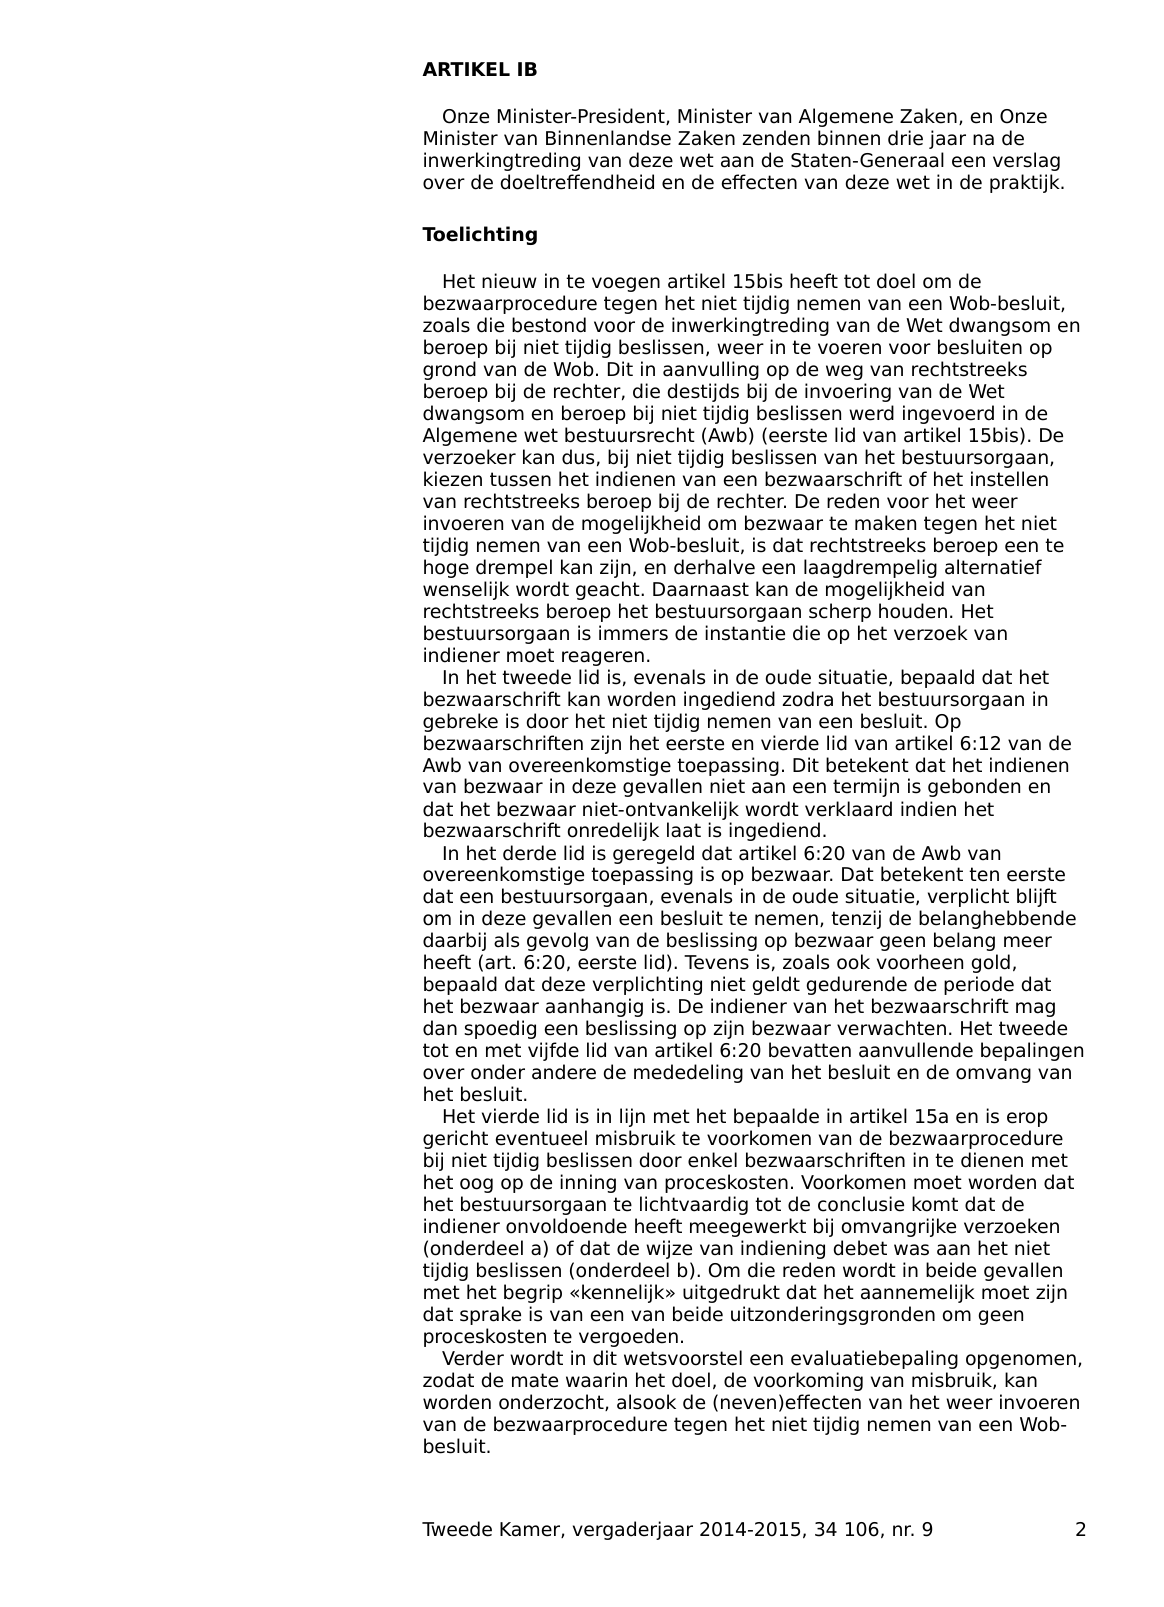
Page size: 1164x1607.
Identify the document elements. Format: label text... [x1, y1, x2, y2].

text Het vierde lid is in lijn met het bepaalde in artikel 15a en is erop gericht eventueel misbruik te voorkomen van de bezwaarprocedure bij niet tijdig beslissen door enkel bezwaarschriften in te dienen met het oog op de inning van proceskosten. Voorkomen moet worden dat het bestuursorgaan te lichtvaardig tot de conclusie komt dat de indiener onvoldoende heeft meegewerkt bij omvangrijke verzoeken (onderdeel a) of dat de wijze van indiening debet was aan het niet tijdig beslissen (onderdeel b). Om die reden wordt in beide gevallen met het begrip «kennelijk» uitgedrukt dat het aannemelijk moet zijn dat sprake is van een van beide uitzonderingsgronden om geen proceskosten te vergoeden. [422, 1106, 1087, 1348]
text In het tweede lid is, evenals in de oude situatie, bepaald dat het bezwaarschrift kan worden ingediend zodra het bestuursorgaan in gebreke is door het niet tijdig nemen van een besluit. Op bezwaarschriften zijn het eerste en vierde lid van artikel 6:12 van de Awb van overeenkomstige toepassing. Dit betekent dat het indienen van bezwaar in deze gevallen niet aan een termijn is gebonden en dat het bezwaar niet-ontvankelijk wordt verklaard indien het bezwaarschrift onredelijk laat is ingediend. [422, 667, 1087, 842]
text Verder wordt in dit wetsvoorstel een evaluatiebepaling opgenomen, zodat de mate waarin het doel, de voorkoming van misbruik, kan worden onderzocht, alsook de (neven)effecten van het weer invoeren van de bezwaarprocedure tegen het niet tijdig nemen van een Wob-besluit. [422, 1348, 1087, 1458]
subtitle Toelichting [422, 224, 1087, 246]
text Onze Minister-President, Minister van Algemene Zaken, en Onze Minister van Binnenlandse Zaken zenden binnen drie jaar na de inwerkingtreding van deze wet aan de Staten-Generaal een verslag over de doeltreffendheid en de effecten van deze wet in de praktijk. [422, 106, 1087, 194]
subtitle ARTIKEL IB [422, 59, 1087, 81]
text In het derde lid is geregeld dat artikel 6:20 van de Awb van overeenkomstige toepassing is op bezwaar. Dat betekent ten eerste dat een bestuursorgaan, evenals in de oude situatie, verplicht blijft om in deze gevallen een besluit te nemen, tenzij de belanghebbende daarbij als gevolg van de beslissing op bezwaar geen belang meer heeft (art. 6:20, eerste lid). Tevens is, zoals ook voorheen gold, bepaald dat deze verplichting niet geldt gedurende de periode dat het bezwaar aanhangig is. De indiener van het bezwaarschrift mag dan spoedig een beslissing op zijn bezwaar verwachten. Het tweede tot en met vijfde lid van artikel 6:20 bevatten aanvullende bepalingen over onder andere de mededeling van het besluit en de omvang van het besluit. [422, 842, 1087, 1106]
text Het nieuw in te voegen artikel 15bis heeft tot doel om de bezwaarprocedure tegen het niet tijdig nemen van een Wob-besluit, zoals die bestond voor de inwerkingtreding van de Wet dwangsom en beroep bij niet tijdig beslissen, weer in te voeren voor besluiten op grond van de Wob. Dit in aanvulling op de weg van rechtstreeks beroep bij de rechter, die destijds bij de invoering van de Wet dwangsom en beroep bij niet tijdig beslissen werd ingevoerd in de Algemene wet bestuursrecht (Awb) (eerste lid van artikel 15bis). De verzoeker kan dus, bij niet tijdig beslissen van het bestuursorgaan, kiezen tussen het indienen van een bezwaarschrift of het instellen van rechtstreeks beroep bij de rechter. De reden voor het weer invoeren van de mogelijkheid om bezwaar te maken tegen het niet tijdig nemen van een Wob-besluit, is dat rechtstreeks beroep een te hoge drempel kan zijn, en derhalve een laagdrempelig alternatief wenselijk wordt geacht. Daarnaast kan de mogelijkheid van rechtstreeks beroep het bestuursorgaan scherp houden. Het bestuursorgaan is immers de instantie die op het verzoek van indiener moet reageren. [422, 271, 1087, 667]
